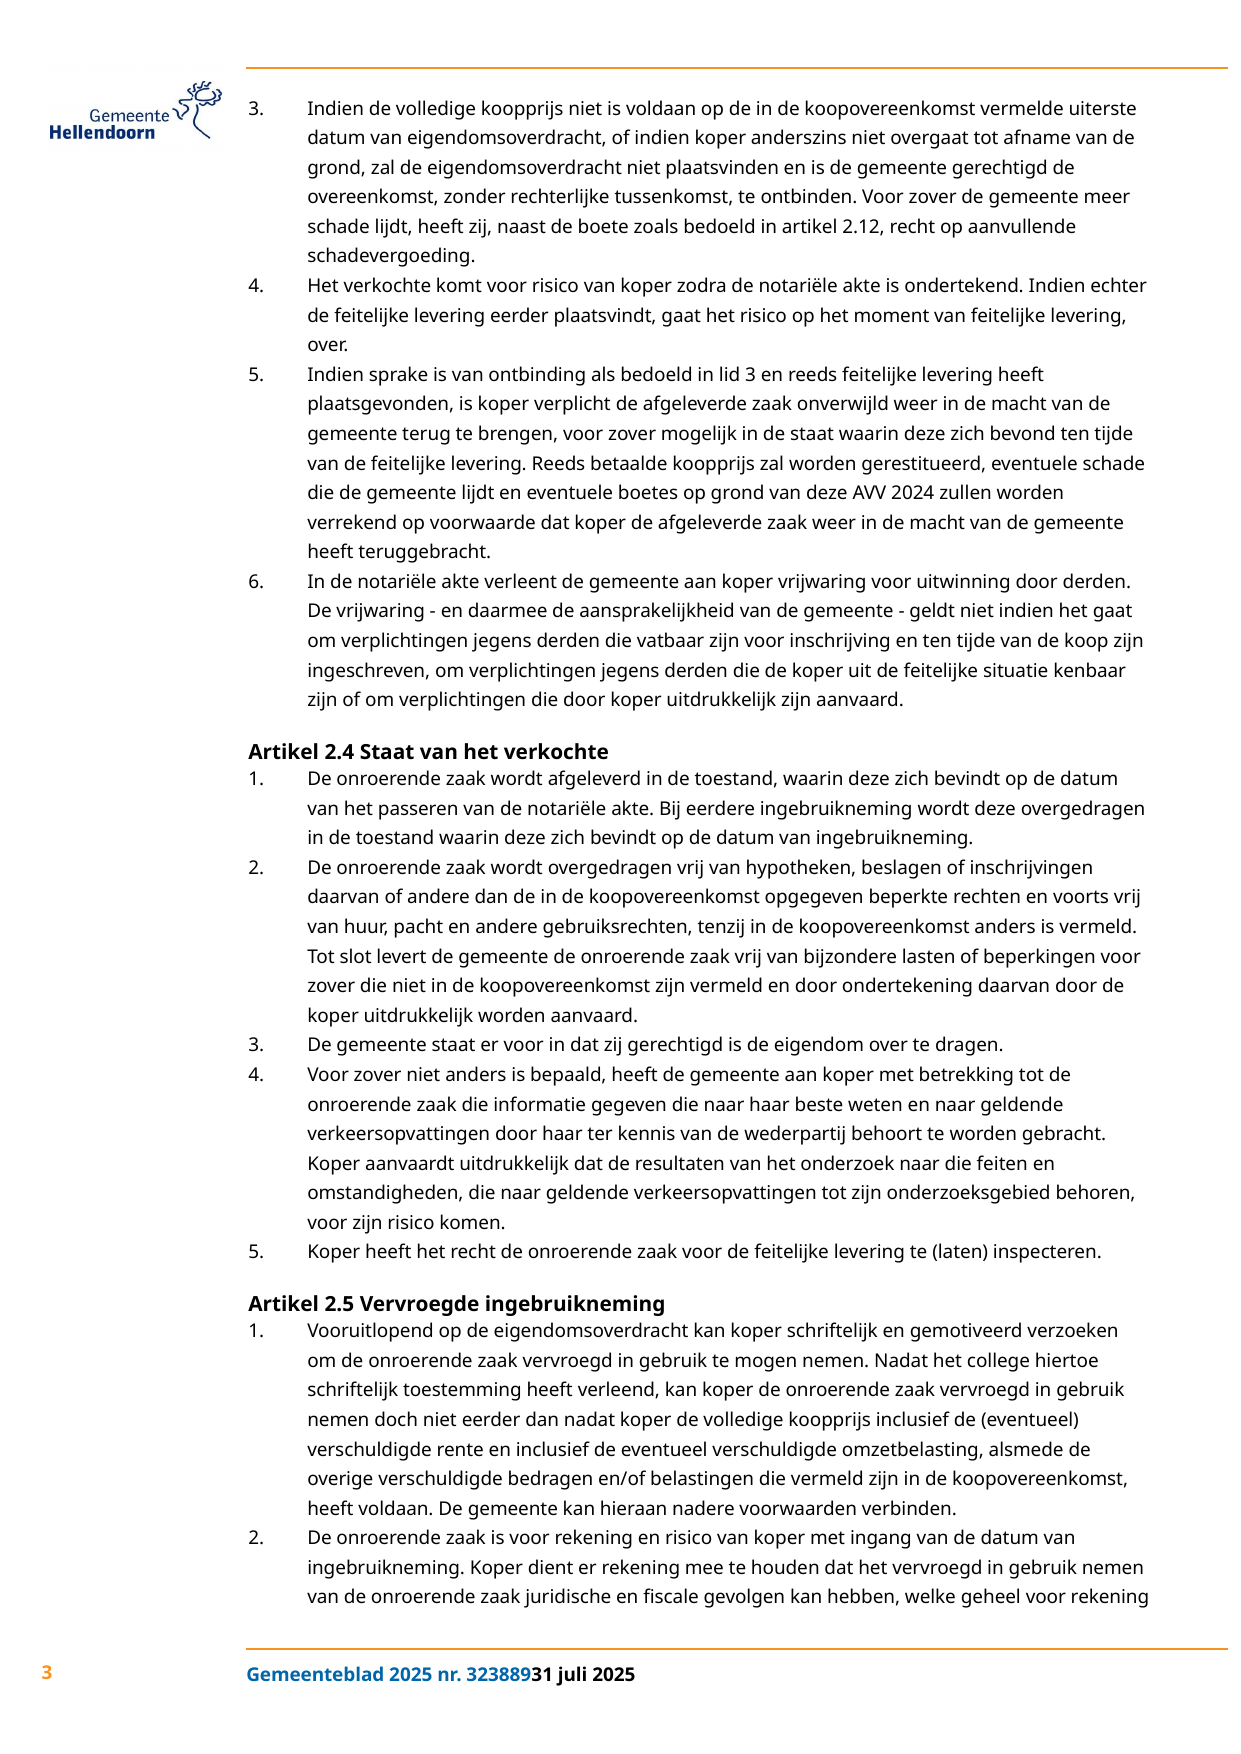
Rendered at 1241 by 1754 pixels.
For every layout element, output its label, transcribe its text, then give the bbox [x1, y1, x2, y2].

list Voor zover niet anders is bepaald, heeft de gemeente aan koper met betrekking tot de onroerende zaak die informatie gegeven die naar haar beste weten en naar geldende verkeersopvattingen door haar ter kennis van de wederpartij behoort te worden gebracht. Koper aanvaardt uitdrukkelijk dat de resultaten van het onderzoek naar die feiten en omstandigheden, die naar geldende verkeersopvattingen tot zijn onderzoeksgebied behoren, voor zijn risico komen. [248, 1061, 1152, 1235]
list De onroerende zaak wordt afgeleverd in de toestand, waarin deze zich bevindt op de datum van het passeren van de notariële akte. Bij eerdere ingebruikneming wordt deze overgedragen in de toestand waarin deze zich bevindt op de datum van ingebruikneming. [248, 765, 1152, 850]
list Het verkochte komt voor risico van koper zodra de notariële akte is ondertekend. Indien echter de feitelijke levering eerder plaatsvindt, gaat het risico op het moment van feitelijke levering, over. [248, 272, 1152, 357]
picture [41, 47, 231, 172]
text Artikel 2.4 Staat van het verkochte [248, 737, 1152, 765]
list Indien sprake is van ontbinding als bedoeld in lid 3 en reeds feitelijke levering heeft plaatsgevonden, is koper verplicht de afgeleverde zaak onverwijld weer in de macht van de gemeente terug te brengen, voor zover mogelijk in de staat waarin deze zich bevond ten tijde van de feitelijke levering. Reeds betaalde koopprijs zal worden gerestitueerd, eventuele schade die de gemeente lijdt en eventuele boetes op grond van deze AVV 2024 zullen worden verrekend op voorwaarde dat koper de afgeleverde zaak weer in de macht van de gemeente heeft teruggebracht. [248, 361, 1152, 564]
list Indien de volledige koopprijs niet is voldaan op de in de koopovereenkomst vermelde uiterste datum van eigendomsoverdracht, of indien koper anderszins niet overgaat tot afname van de grond, zal de eigendomsoverdracht niet plaatsvinden en is de gemeente gerechtigd de overeenkomst, zonder rechterlijke tussenkomst, te ontbinden. Voor zover de gemeente meer schade lijdt, heeft zij, naast de boete zoals bedoeld in artikel 2.12, recht op aanvullende schadevergoeding. [248, 95, 1152, 268]
list De onroerende zaak is voor rekening en risico van koper met ingang van de datum van ingebruikneming. Koper dient er rekening mee te houden dat het vervroegd in gebruik nemen van de onroerende zaak juridische en fiscale gevolgen kan hebben, welke geheel voor rekening [248, 1524, 1152, 1609]
list Koper heeft het recht de onroerende zaak voor de feitelijke levering te (laten) inspecteren. [248, 1239, 1152, 1264]
list Vooruitlopend op de eigendomsoverdracht kan koper schriftelijk en gemotiveerd verzoeken om de onroerende zaak vervroegd in gebruik te mogen nemen. Nadat het college hiertoe schriftelijk toestemming heeft verleend, kan koper de onroerende zaak vervroegd in gebruik nemen doch niet eerder dan nadat koper de volledige koopprijs inclusief de (eventueel) verschuldigde rente en inclusief de eventueel verschuldigde omzetbelasting, alsmede de overige verschuldigde bedragen en/of belastingen die vermeld zijn in de koopovereenkomst, heeft voldaan. De gemeente kan hieraan nadere voorwaarden verbinden. [248, 1317, 1152, 1521]
list De onroerende zaak wordt overgedragen vrij van hypotheken, beslagen of inschrijvingen daarvan of andere dan de in de koopovereenkomst opgegeven beperkte rechten en voorts vrij van huur, pacht en andere gebruiksrechten, tenzij in de koopovereenkomst anders is vermeld. Tot slot levert de gemeente de onroerende zaak vrij van bijzondere lasten of beperkingen voor zover die niet in de koopovereenkomst zijn vermeld en door ondertekening daarvan door de koper uitdrukkelijk worden aanvaard. [248, 854, 1152, 1028]
list In de notariële akte verleent de gemeente aan koper vrijwaring voor uitwinning door derden. De vrijwaring - en daarmee de aansprakelijkheid van de gemeente - geldt niet indien het gaat om verplichtingen jegens derden die vatbaar zijn voor inschrijving en ten tijde van de koop zijn ingeschreven, om verplichtingen jegens derden die de koper uit de feitelijke situatie kenbaar zijn of om verplichtingen die door koper uitdrukkelijk zijn aanvaard. [248, 568, 1152, 712]
list De gemeente staat er voor in dat zij gerechtigd is de eigendom over te dragen. [248, 1032, 1152, 1057]
text Artikel 2.5 Vervroegde ingebruikneming [248, 1289, 1152, 1317]
